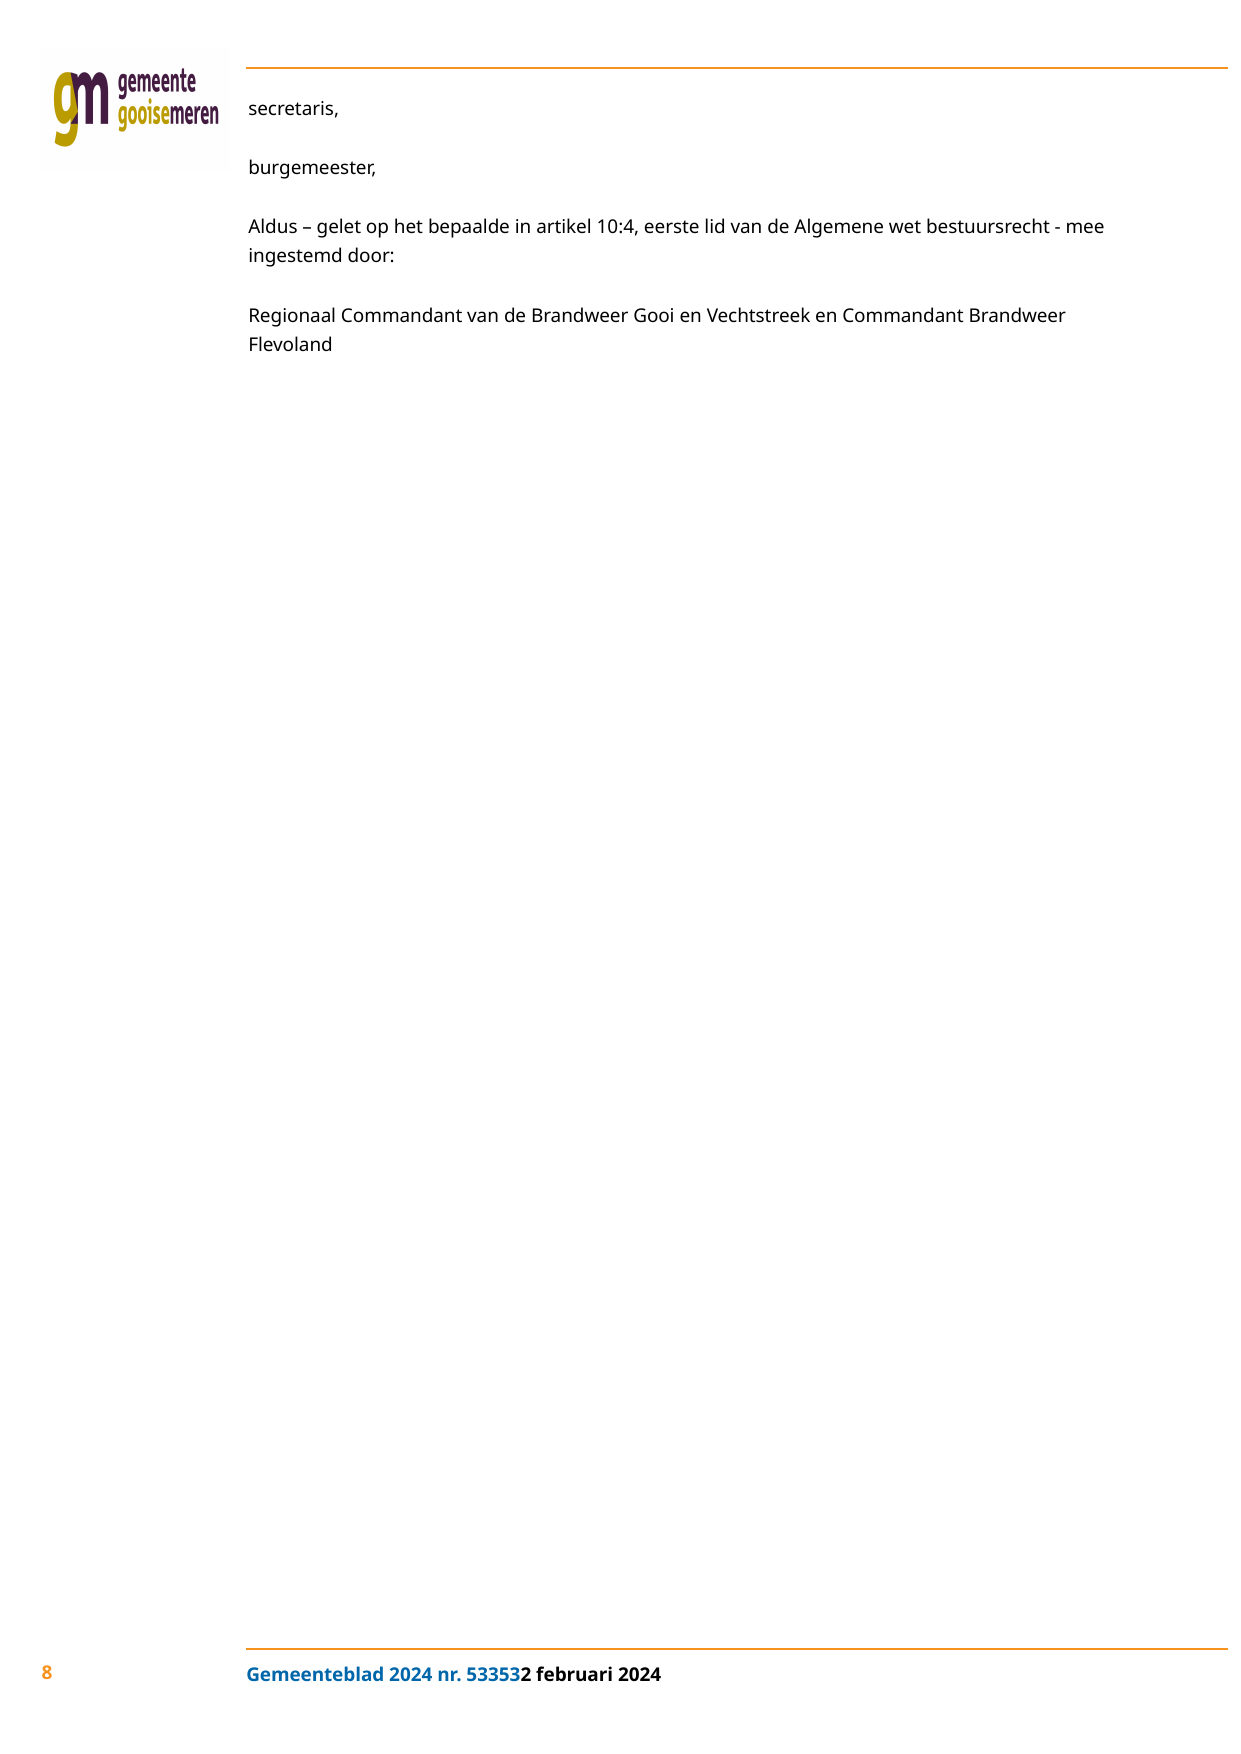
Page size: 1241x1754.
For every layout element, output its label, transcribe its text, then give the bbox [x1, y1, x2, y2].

text secretaris, [248, 95, 1152, 121]
text Regionaal Commandant van de Brandweer Gooi en Vechtstreek en Commandant Brandweer Flevoland [248, 302, 1152, 357]
picture [41, 47, 231, 172]
text burgemeester, [248, 154, 1152, 180]
text Aldus – gelet op het bepaalde in artikel 10:4, eerste lid van de Algemene wet bestuursrecht - mee ingestemd door: [248, 213, 1152, 268]
